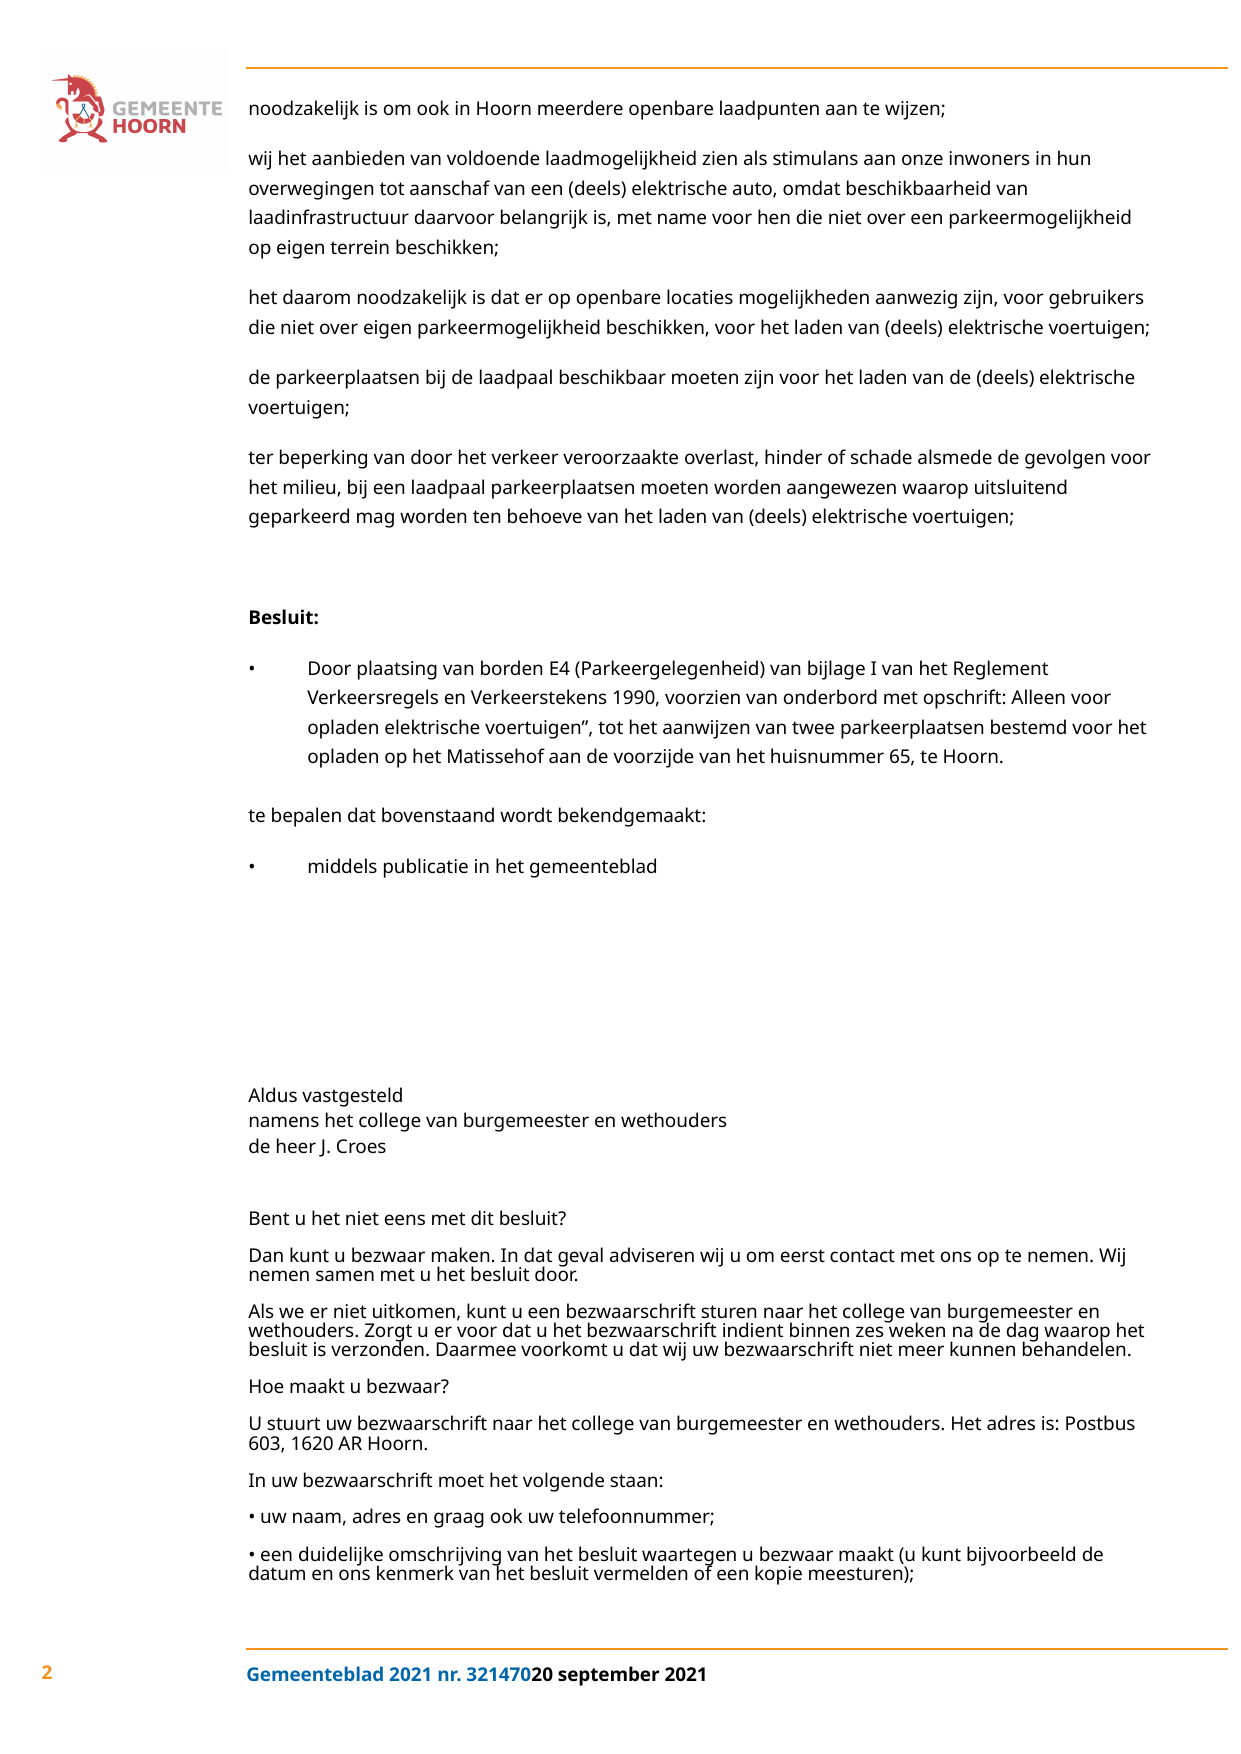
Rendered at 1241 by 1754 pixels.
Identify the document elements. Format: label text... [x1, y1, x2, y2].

text de parkeerplaatsen bij de laadpaal beschikbaar moeten zijn voor het laden van de (deels) elektrische voertuigen; [248, 364, 1152, 420]
text Bent u het niet eens met dit besluit? [248, 1209, 1152, 1229]
text In uw bezwaarschrift moet het volgende staan: [248, 1472, 1152, 1491]
text noodzakelijk is om ook in Hoorn meerdere openbare laadpunten aan te wijzen; [248, 95, 1152, 121]
list middels publicatie in het gemeenteblad [248, 853, 1152, 879]
text het daarom noodzakelijk is dat er op openbare locaties mogelijkheden aanwezig zijn, voor gebruikers die niet over eigen parkeermogelijkheid beschikken, voor het laden van (deels) elektrische voertuigen; [248, 284, 1152, 340]
list Door plaatsing van borden E4 (Parkeergelegenheid) van bijlage I van het Reglement Verkeersregels en Verkeerstekens 1990, voorzien van onderbord met opschrift: Alleen voor opladen elektrische voertuigen”, tot het aanwijzen van twee parkeerplaatsen bestemd voor het opladen op het Matissehof aan de voorzijde van het huisnummer 65, te Hoorn. [248, 655, 1152, 769]
text Dan kunt u bezwaar maken. In dat geval adviseren wij u om eerst contact met ons op te nemen. Wij nemen samen met u het besluit door. [248, 1247, 1152, 1285]
text te bepalen dat bovenstaand wordt bekendgemaakt: [248, 803, 1152, 828]
text namens het college van burgemeester en wethouders [248, 1107, 1152, 1133]
text ter beperking van door het verkeer veroorzaakte overlast, hinder of schade alsmede de gevolgen voor het milieu, bij een laadpaal parkeerplaatsen moeten worden aangewezen waarop uitsluitend geparkeerd mag worden ten behoeve van het laden van (deels) elektrische voertuigen; [248, 444, 1152, 529]
text de heer J. Croes [248, 1133, 1152, 1159]
text • uw naam, adres en graag ook uw telefoonnummer; [248, 1508, 1152, 1528]
text U stuurt uw bezwaarschrift naar het college van burgemeester en wethouders. Het adres is: Postbus 603, 1620 AR Hoorn. [248, 1415, 1152, 1454]
picture [41, 47, 231, 172]
text Besluit: [248, 604, 1152, 630]
text wij het aanbieden van voldoende laadmogelijkheid zien als stimulans aan onze inwoners in hun overwegingen tot aanschaf van een (deels) elektrische auto, omdat beschikbaarheid van laadinfrastructuur daarvoor belangrijk is, met name voor hen die niet over een parkeermogelijkheid op eigen terrein beschikken; [248, 145, 1152, 260]
text Hoe maakt u bezwaar? [248, 1378, 1152, 1398]
text • een duidelijke omschrijving van het besluit waartegen u bezwaar maakt (u kunt bijvoorbeeld de datum en ons kenmerk van het besluit vermelden of een kopie meesturen); [248, 1546, 1152, 1584]
text Als we er niet uitkomen, kunt u een bezwaarschrift sturen naar het college van burgemeester en wethouders. Zorgt u er voor dat u het bezwaarschrift indient binnen zes weken na de dag waarop het besluit is verzonden. Daarmee voorkomt u dat wij uw bezwaarschrift niet meer kunnen behandelen. [248, 1303, 1152, 1361]
text Aldus vastgesteld [248, 1082, 1152, 1107]
